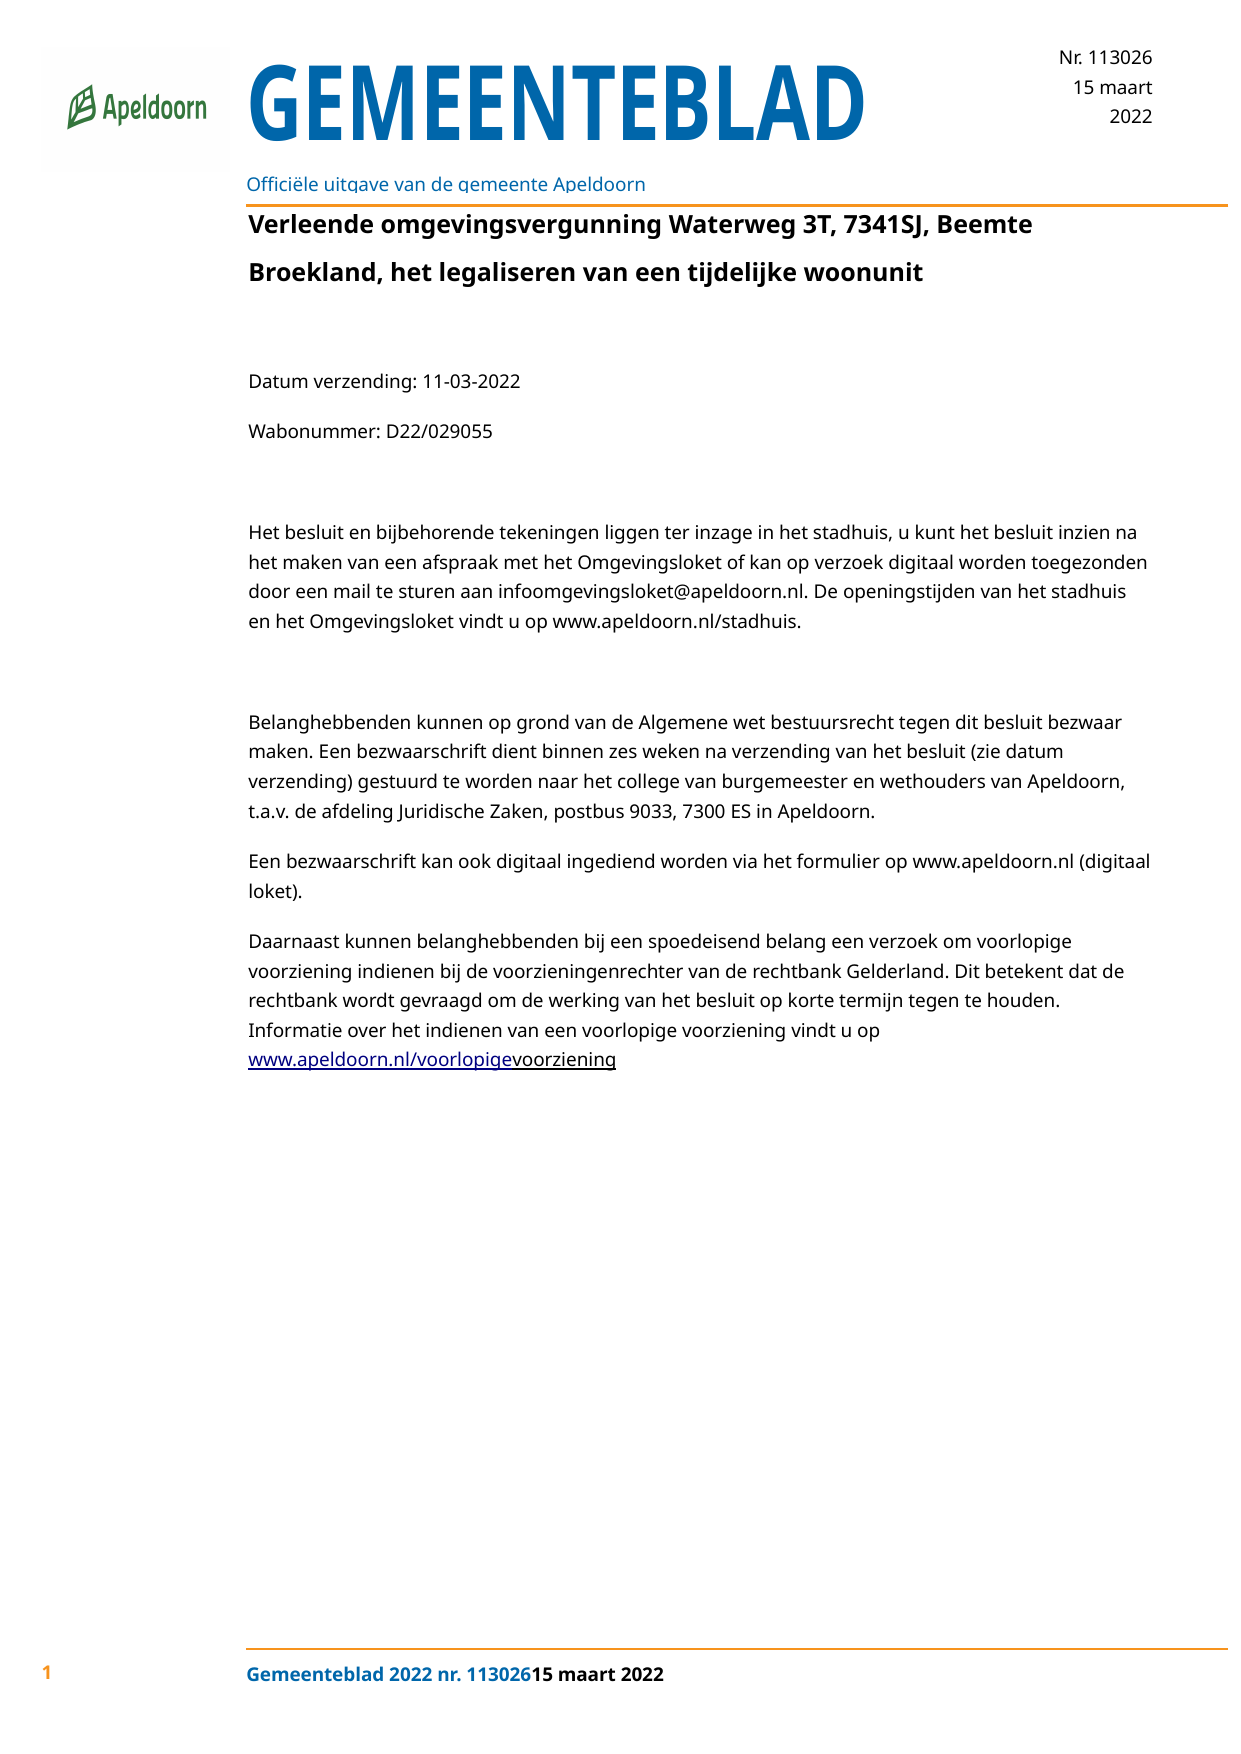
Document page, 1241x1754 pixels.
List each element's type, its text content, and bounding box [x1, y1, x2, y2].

text Datum verzending: 11-03-2022 [248, 368, 1152, 394]
text Daarnaast kunnen belanghebbenden bij een spoedeisend belang een verzoek om voorlopige voorziening indienen bij de voorzieningenrechter van de rechtbank Gelderland. Dit betekent dat de rechtbank wordt gevraagd om de werking van het besluit op korte termijn tegen te houden. Informatie over het indienen van een voorlopige voorziening vindt u op www.apeldoorn.nl/voorlopigevoorziening [248, 928, 1152, 1072]
picture [41, 47, 231, 172]
text Een bezwaarschrift kan ook digitaal ingediend worden via het formulier op www.apeldoorn.nl (digitaal loket). [248, 848, 1152, 904]
text Belanghebbenden kunnen op grond van de Algemene wet bestuursrecht tegen dit besluit bezwaar maken. Een bezwaarschrift dient binnen zes weken na verzending van het besluit (zie datum verzending) gestuurd te worden naar het college van burgemeester en wethouders van Apeldoorn, t.a.v. de afdeling Juridische Zaken, postbus 9033, 7300 ES in Apeldoorn. [248, 709, 1152, 824]
text Wabonummer: D22/029055 [248, 419, 1152, 444]
text Verleende omgevingsvergunning Waterweg 3T, 7341SJ, Beemte Broekland, het legaliseren van een tijdelijke woonunit [248, 207, 1152, 288]
text Het besluit en bijbehorende tekeningen liggen ter inzage in het stadhuis, u kunt het besluit inzien na het maken van een afspraak met het Omgevingsloket of kan op verzoek digitaal worden toegezonden door een mail te sturen aan infoomgevingsloket@apeldoorn.nl. De openingstijden van het stadhuis en het Omgevingsloket vindt u op www.apeldoorn.nl/stadhuis. [248, 519, 1152, 634]
